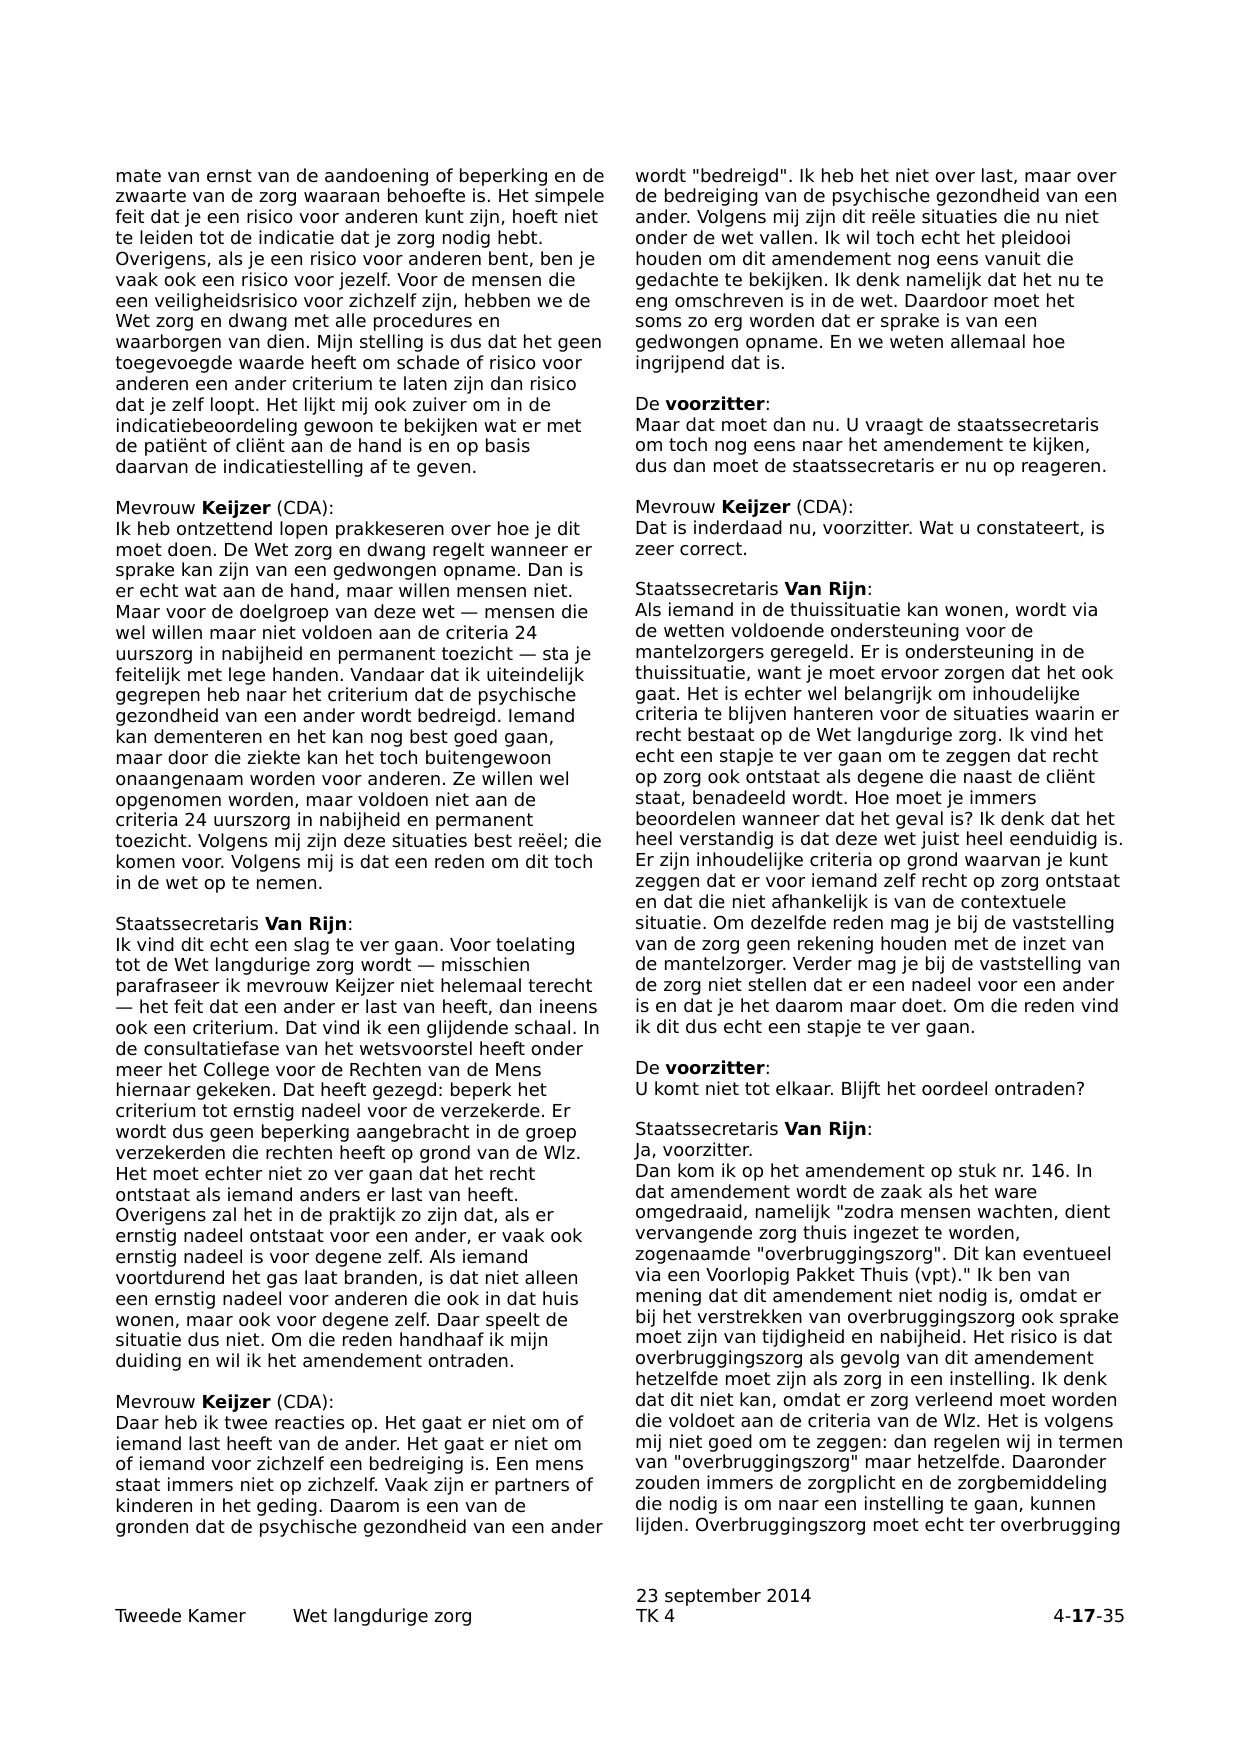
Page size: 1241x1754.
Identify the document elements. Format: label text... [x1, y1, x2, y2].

text Ja, voorzitter. [635, 1140, 1125, 1161]
text Staatssecretaris Van Rijn: [635, 579, 1125, 600]
text mate van ernst van de aandoening of beperking en de zwaarte van de zorg waaraan behoefte is. Het simpele feit dat je een risico voor anderen kunt zijn, hoeft niet te leiden tot de indicatie dat je zorg nodig hebt. Overigens, als je een risico voor anderen bent, ben je vaak ook een risico voor jezelf. Voor de mensen die een veiligheidsrisico voor zichzelf zijn, hebben we de Wet zorg en dwang met alle procedures en waarborgen van dien. Mijn stelling is dus dat het geen toegevoegde waarde heeft om schade of risico voor anderen een ander criterium te laten zijn dan risico dat je zelf loopt. Het lijkt mij ook zuiver om in de indicatiebeoordeling gewoon te bekijken wat er met de patiënt of cliënt aan de hand is en op basis daarvan de indicatiestelling af te geven. [115, 165, 605, 478]
text Staatssecretaris Van Rijn: [115, 913, 605, 934]
text wordt "bedreigd". Ik heb het niet over last, maar over de bedreiging van de psychische gezondheid van een ander. Volgens mij zijn dit reële situaties die nu niet onder de wet vallen. Ik wil toch echt het pleidooi houden om dit amendement nog eens vanuit die gedachte te bekijken. Ik denk namelijk dat het nu te eng omschreven is in de wet. Daardoor moet het soms zo erg worden dat er sprake is van een gedwongen opname. En we weten allemaal hoe ingrijpend dat is. [635, 165, 1125, 374]
text Staatssecretaris Van Rijn: [635, 1119, 1125, 1140]
text Daar heb ik twee reacties op. Het gaat er niet om of iemand last heeft van de ander. Het gaat er niet om of iemand voor zichzelf een bedreiging is. Een mens staat immers niet op zichzelf. Vaak zijn er partners of kinderen in het geding. Daarom is een van de gronden dat de psychische gezondheid van een ander [115, 1412, 605, 1537]
text Ik heb ontzettend lopen prakkeseren over hoe je dit moet doen. De Wet zorg en dwang regelt wanneer er sprake kan zijn van een gedwongen opname. Dan is er echt wat aan de hand, maar willen mensen niet. Maar voor de doelgroep van deze wet — mensen die wel willen maar niet voldoen aan de criteria 24 uurszorg in nabijheid en permanent toezicht — sta je feitelijk met lege handen. Vandaar dat ik uiteindelijk gegrepen heb naar het criterium dat de psychische gezondheid van een ander wordt bedreigd. Iemand kan dementeren en het kan nog best goed gaan, maar door die ziekte kan het toch buitengewoon onaangenaam worden voor anderen. Ze willen wel opgenomen worden, maar voldoen niet aan de criteria 24 uurszorg in nabijheid en permanent toezicht. Volgens mij zijn deze situaties best reëel; die komen voor. Volgens mij is dat een reden om dit toch in de wet op te nemen. [115, 518, 605, 893]
text Ik vind dit echt een slag te ver gaan. Voor toelating tot de Wet langdurige zorg wordt — misschien parafraseer ik mevrouw Keijzer niet helemaal terecht — het feit dat een ander er last van heeft, dan ineens ook een criterium. Dat vind ik een glijdende schaal. In de consultatiefase van het wetsvoorstel heeft onder meer het College voor de Rechten van de Mens hiernaar gekeken. Dat heeft gezegd: beperk het criterium tot ernstig nadeel voor de verzekerde. Er wordt dus geen beperking aangebracht in de groep verzekerden die rechten heeft op grond van de Wlz. Het moet echter niet zo ver gaan dat het recht ontstaat als iemand anders er last van heeft. Overigens zal het in de praktijk zo zijn dat, als er ernstig nadeel ontstaat voor een ander, er vaak ook ernstig nadeel is voor degene zelf. Als iemand voortdurend het gas laat branden, is dat niet alleen een ernstig nadeel voor anderen die ook in dat huis wonen, maar ook voor degene zelf. Daar speelt de situatie dus niet. Om die reden handhaaf ik mijn duiding en wil ik het amendement ontraden. [115, 934, 605, 1372]
text Mevrouw Keijzer (CDA): [115, 498, 605, 518]
text Maar dat moet dan nu. U vraagt de staatssecretaris om toch nog eens naar het amendement te kijken, dus dan moet de staatssecretaris er nu op reageren. [635, 414, 1125, 477]
text Mevrouw Keijzer (CDA): [115, 1392, 605, 1412]
text Dan kom ik op het amendement op stuk nr. 146. In dat amendement wordt de zaak als het ware omgedraaid, namelijk "zodra mensen wachten, dient vervangende zorg thuis ingezet te worden, zogenaamde "overbruggingszorg". Dit kan eventueel via een Voorlopig Pakket Thuis (vpt)." Ik ben van mening dat dit amendement niet nodig is, omdat er bij het verstrekken van overbruggingszorg ook sprake moet zijn van tijdigheid en nabijheid. Het risico is dat overbruggingszorg als gevolg van dit amendement hetzelfde moet zijn als zorg in een instelling. Ik denk dat dit niet kan, omdat er zorg verleend moet worden die voldoet aan de criteria van de Wlz. Het is volgens mij niet goed om te zeggen: dan regelen wij in termen van "overbruggingszorg" maar hetzelfde. Daaronder zouden immers de zorgplicht en de zorgbemiddeling die nodig is om naar een instelling te gaan, kunnen lijden. Overbruggingszorg moet echt ter overbrugging [635, 1161, 1125, 1536]
text Dat is inderdaad nu, voorzitter. Wat u constateert, is zeer correct. [635, 518, 1125, 559]
text Als iemand in de thuissituatie kan wonen, wordt via de wetten voldoende ondersteuning voor de mantelzorgers geregeld. Er is ondersteuning in de thuissituatie, want je moet ervoor zorgen dat het ook gaat. Het is echter wel belangrijk om inhoudelijke criteria te blijven hanteren voor de situaties waarin er recht bestaat op de Wet langdurige zorg. Ik vind het echt een stapje te ver gaan om te zeggen dat recht op zorg ook ontstaat als degene die naast de cliënt staat, benadeeld wordt. Hoe moet je immers beoordelen wanneer dat het geval is? Ik denk dat het heel verstandig is dat deze wet juist heel eenduidig is. Er zijn inhoudelijke criteria op grond waarvan je kunt zeggen dat er voor iemand zelf recht op zorg ontstaat en dat die niet afhankelijk is van de contextuele situatie. Om dezelfde reden mag je bij de vaststelling van de zorg geen rekening houden met de inzet van de mantelzorger. Verder mag je bij de vaststelling van de zorg niet stellen dat er een nadeel voor een ander is en dat je het daarom maar doet. Om die reden vind ik dit dus echt een stapje te ver gaan. [635, 600, 1125, 1037]
text Mevrouw Keijzer (CDA): [635, 497, 1125, 518]
text De voorzitter: [635, 394, 1125, 414]
text De voorzitter: [635, 1057, 1125, 1078]
text U komt niet tot elkaar. Blijft het oordeel ontraden? [635, 1078, 1125, 1099]
